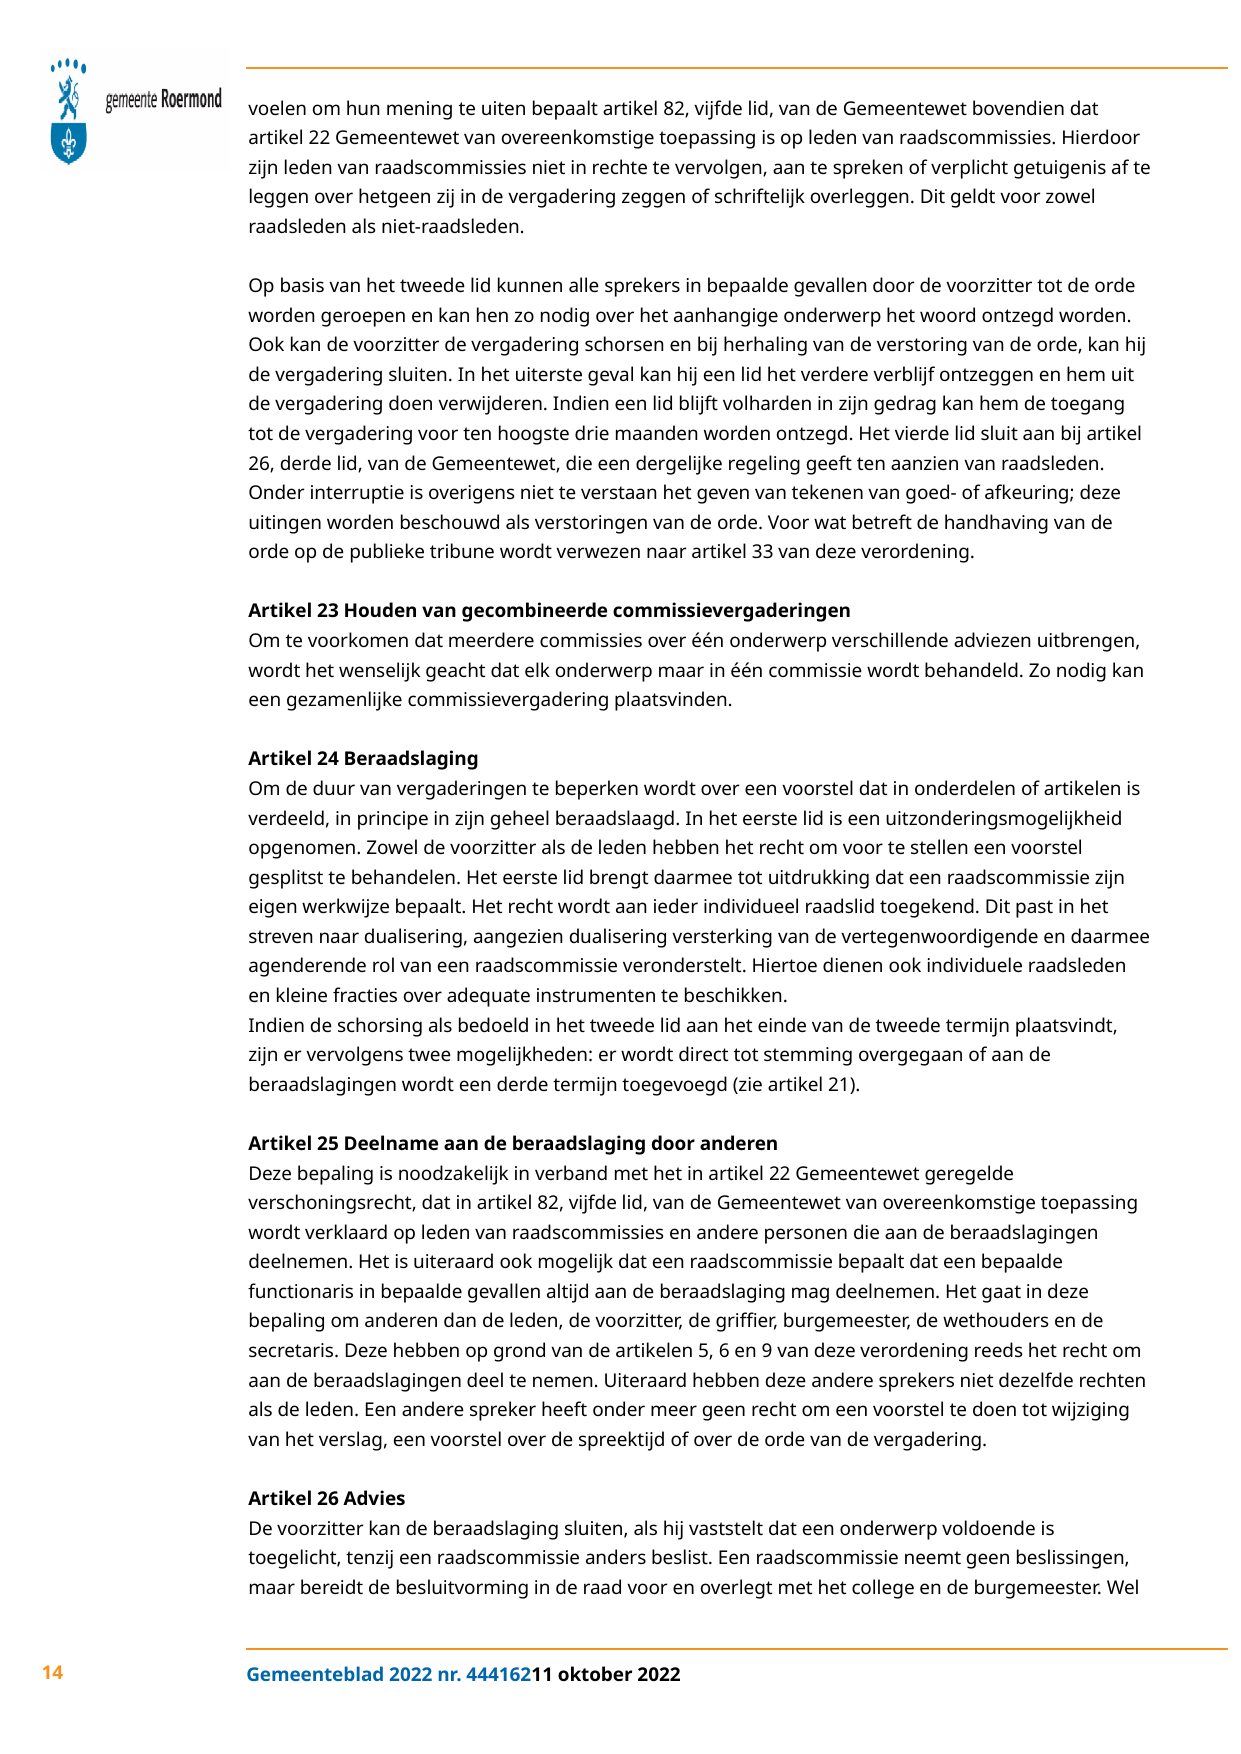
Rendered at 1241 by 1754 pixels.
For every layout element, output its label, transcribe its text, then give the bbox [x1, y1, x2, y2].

text Op basis van het tweede lid kunnen alle sprekers in bepaalde gevallen door de voorzitter tot de orde worden geroepen en kan hen zo nodig over het aanhangige onderwerp het woord ontzegd worden. Ook kan de voorzitter de vergadering schorsen en bij herhaling van de verstoring van de orde, kan hij de vergadering sluiten. In het uiterste geval kan hij een lid het verdere verblijf ontzeggen en hem uit de vergadering doen verwijderen. Indien een lid blijft volharden in zijn gedrag kan hem de toegang tot de vergadering voor ten hoogste drie maanden worden ontzegd. Het vierde lid sluit aan bij artikel 26, derde lid, van de Gemeentewet, die een dergelijke regeling geeft ten aanzien van raadsleden. [248, 272, 1152, 476]
text Artikel 24 Beraadslaging [248, 746, 1152, 771]
text Artikel 23 Houden van gecombineerde commissievergaderingen [248, 598, 1152, 623]
picture [41, 47, 231, 172]
text Indien de schorsing als bedoeld in het tweede lid aan het einde van de tweede termijn plaatsvindt, zijn er vervolgens twee mogelijkheden: er wordt direct tot stemming overgegaan of aan de beraadslagingen wordt een derde termijn toegevoegd (zie artikel 21). [248, 1012, 1152, 1097]
text Om te voorkomen dat meerdere commissies over één onderwerp verschillende adviezen uitbrengen, wordt het wenselijk geacht dat elk onderwerp maar in één commissie wordt behandeld. Zo nodig kan een gezamenlijke commissievergadering plaatsvinden. [248, 627, 1152, 712]
text Onder interruptie is overigens niet te verstaan het geven van tekenen van goed- of afkeuring; deze uitingen worden beschouwd als verstoringen van de orde. Voor wat betreft de handhaving van de orde op de publieke tribune wordt verwezen naar artikel 33 van deze verordening. [248, 479, 1152, 564]
text Om de duur van vergaderingen te beperken wordt over een voorstel dat in onderdelen of artikelen is verdeeld, in principe in zijn geheel beraadslaagd. In het eerste lid is een uitzonderingsmogelijkheid opgenomen. Zowel de voorzitter als de leden hebben het recht om voor te stellen een voorstel gesplitst te behandelen. Het eerste lid brengt daarmee tot uitdrukking dat een raadscommissie zijn eigen werkwijze bepaalt. Het recht wordt aan ieder individueel raadslid toegekend. Dit past in het streven naar dualisering, aangezien dualisering versterking van de vertegenwoordigende en daarmee agenderende rol van een raadscommissie veronderstelt. Hiertoe dienen ook individuele raadsleden en kleine fracties over adequate instrumenten te beschikken. [248, 775, 1152, 1008]
text Deze bepaling is noodzakelijk in verband met het in artikel 22 Gemeentewet geregelde verschoningsrecht, dat in artikel 82, vijfde lid, van de Gemeentewet van overeenkomstige toepassing wordt verklaard op leden van raadscommissies en andere personen die aan de beraadslagingen deelnemen. Het is uiteraard ook mogelijk dat een raadscommissie bepaalt dat een bepaalde functionaris in bepaalde gevallen altijd aan de beraadslaging mag deelnemen. Het gaat in deze bepaling om anderen dan de leden, de voorzitter, de griffier, burgemeester, de wethouders en de secretaris. Deze hebben op grond van de artikelen 5, 6 en 9 van deze verordening reeds het recht om aan de beraadslagingen deel te nemen. Uiteraard hebben deze andere sprekers niet dezelfde rechten als de leden. Een andere spreker heeft onder meer geen recht om een voorstel te doen tot wijziging van het verslag, een voorstel over de spreektijd of over de orde van de vergadering. [248, 1160, 1152, 1452]
text voelen om hun mening te uiten bepaalt artikel 82, vijfde lid, van de Gemeentewet bovendien dat artikel 22 Gemeentewet van overeenkomstige toepassing is op leden van raadscommissies. Hierdoor zijn leden van raadscommissies niet in rechte te vervolgen, aan te spreken of verplicht getuigenis af te leggen over hetgeen zij in de vergadering zeggen of schriftelijk overleggen. Dit geldt voor zowel raadsleden als niet-raadsleden. [248, 95, 1152, 239]
text De voorzitter kan de beraadslaging sluiten, als hij vaststelt dat een onderwerp voldoende is toegelicht, tenzij een raadscommissie anders beslist. Een raadscommissie neemt geen beslissingen, maar bereidt de besluitvorming in de raad voor en overlegt met het college en de burgemeester. Wel [248, 1515, 1152, 1600]
text Artikel 26 Advies [248, 1485, 1152, 1511]
text Artikel 25 Deelname aan de beraadslaging door anderen [248, 1130, 1152, 1156]
